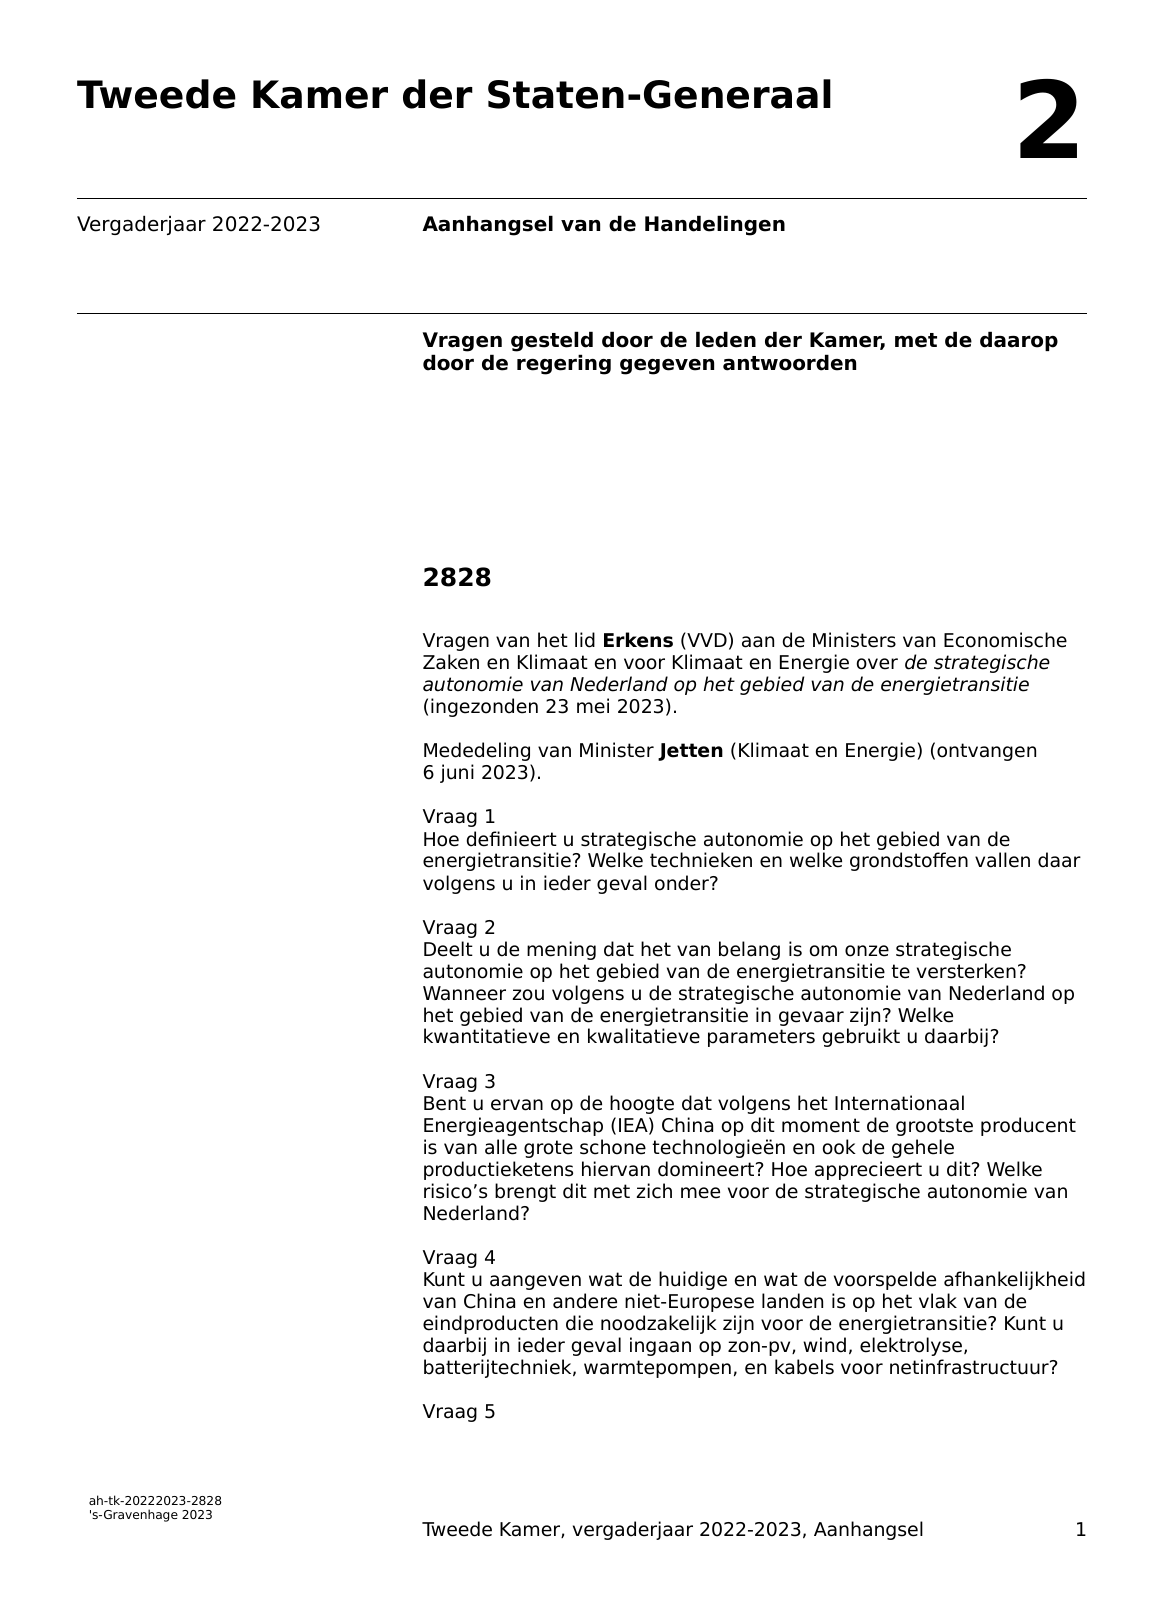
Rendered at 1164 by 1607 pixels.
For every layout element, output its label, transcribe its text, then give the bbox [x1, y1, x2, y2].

text Vraag 3 [422, 1071, 1087, 1093]
text 2828 [422, 563, 1087, 592]
table_header Tweede Kamer der Staten-Generaal [77, 59, 886, 198]
text Deelt u de mening dat het van belang is om onze strategische autonomie op het gebied van de energietransitie te versterken? Wanneer zou volgens u de strategische autonomie van Nederland op het gebied van de energietransitie in gevaar zijn? Welke kwantitatieve en kwalitatieve parameters gebruikt u daarbij? [422, 938, 1087, 1048]
text Mededeling van Minister Jetten (Klimaat en Energie) (ontvangen 6 juni 2023). [422, 740, 1087, 784]
text ah-tk-20222023-2828 [88, 1494, 323, 1508]
text 's-Gravenhage 2023 [88, 1508, 323, 1522]
text Kunt u aangeven wat de huidige en wat de voorspelde afhankelijkheid van China en andere niet-Europese landen is op het vlak van de eindproducten die noodzakelijk zijn voor de energietransitie? Kunt u daarbij in ieder geval ingaan op zon-pv, wind, elektrolyse, batterijtechniek, warmtepompen, en kabels voor netinfrastructuur? [422, 1269, 1087, 1378]
table_header 2 [886, 59, 1087, 198]
text Vraag 1 [422, 806, 1087, 828]
text Vraag 4 [422, 1247, 1087, 1269]
table_cell Vragen gesteld door de leden der Kamer, met de daarop door de regering gegeven antwoorden [422, 314, 1087, 375]
table_cell Aanhangsel van de Handelingen [422, 199, 1087, 313]
text Vragen van het lid Erkens (VVD) aan de Ministers van Economische Zaken en Klimaat en voor Klimaat en Energie over de strategische autonomie van Nederland op het gebied van de energietransitie (ingezonden 23 mei 2023). [422, 630, 1087, 718]
text Vraag 5 [422, 1401, 1087, 1423]
text Vraag 2 [422, 917, 1087, 938]
text Bent u ervan op de hoogte dat volgens het Internationaal Energieagentschap (IEA) China op dit moment de grootste producent is van alle grote schone technologieën en ook de gehele productieketens hiervan domineert? Hoe apprecieert u dit? Welke risico’s brengt dit met zich mee voor de strategische autonomie van Nederland? [422, 1093, 1087, 1224]
table_cell [77, 314, 422, 375]
text Hoe definieert u strategische autonomie op het gebied van de energietransitie? Welke technieken en welke grondstoffen vallen daar volgens u in ieder geval onder? [422, 828, 1087, 894]
table_cell Vergaderjaar 2022-2023 [77, 199, 422, 313]
